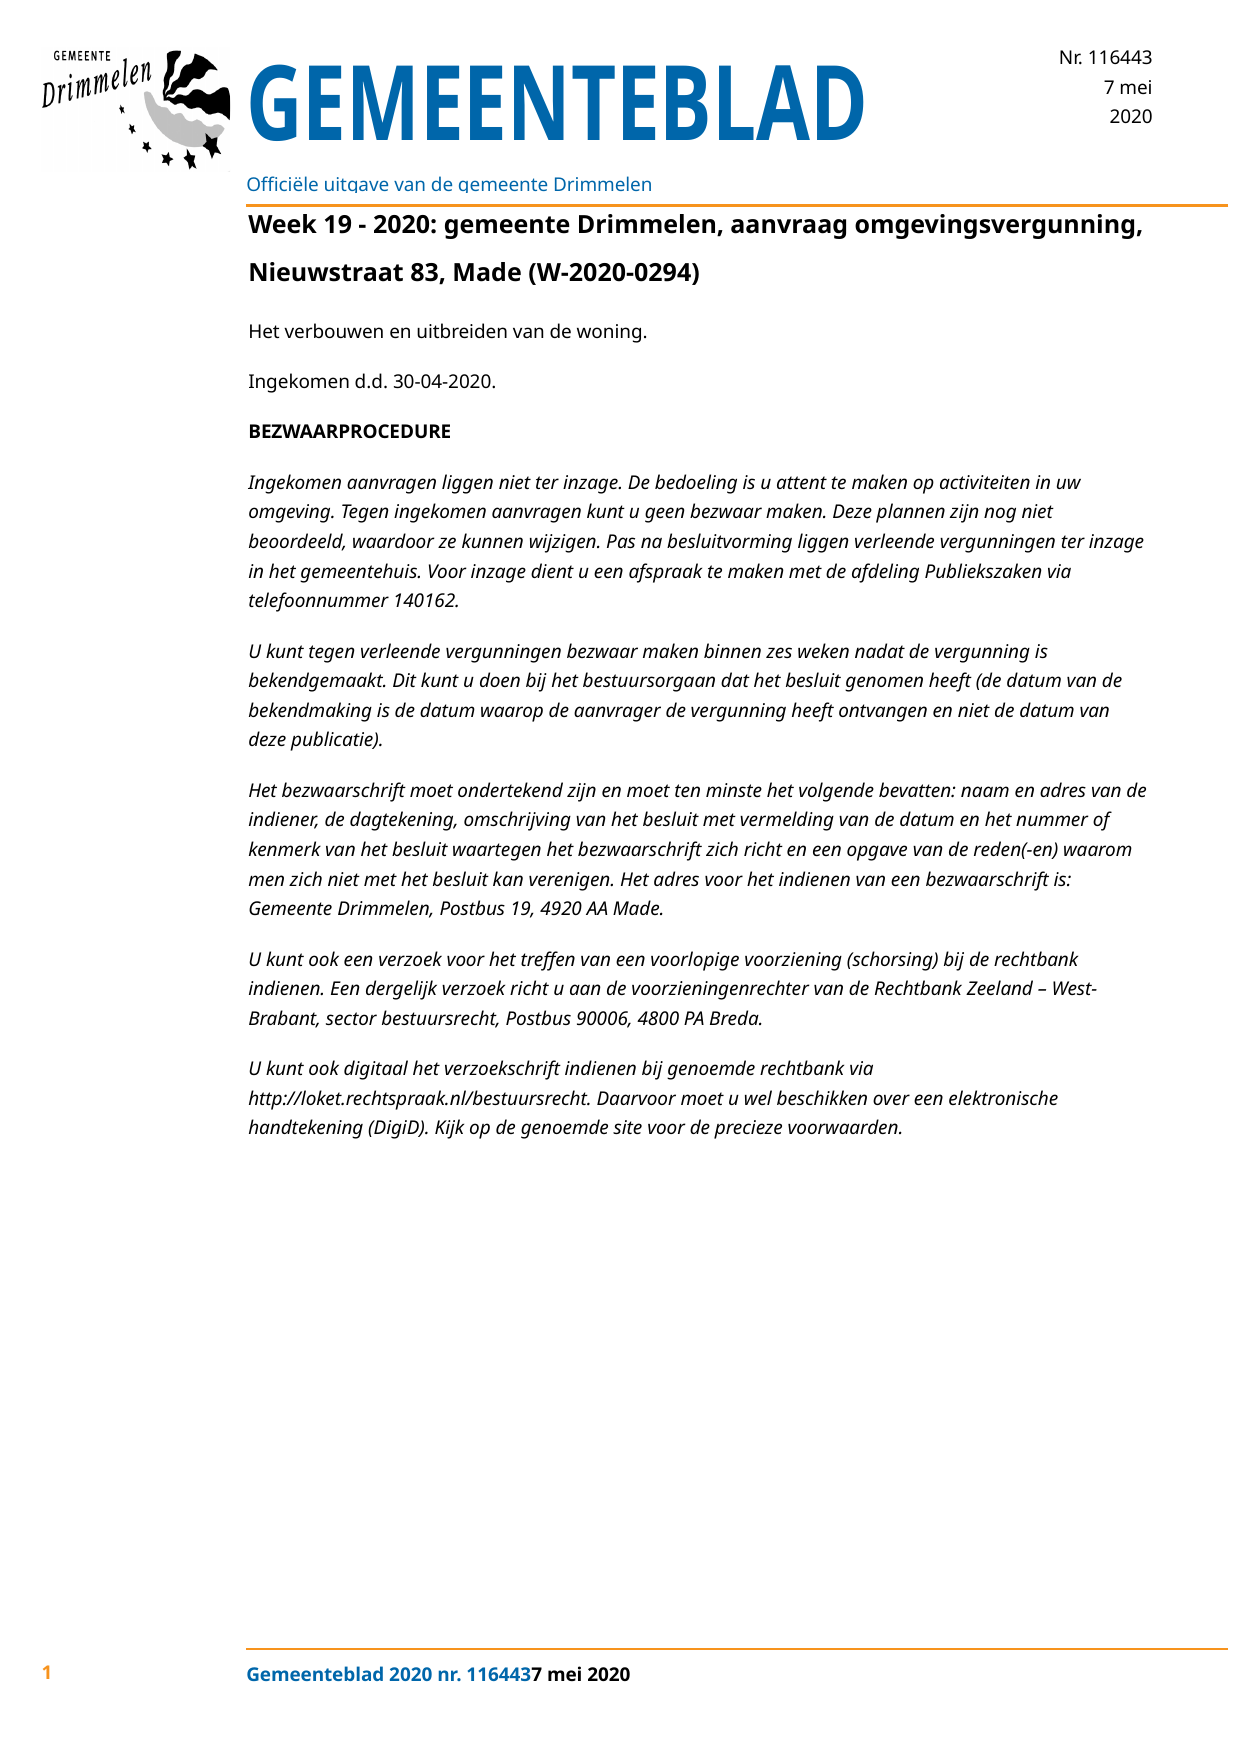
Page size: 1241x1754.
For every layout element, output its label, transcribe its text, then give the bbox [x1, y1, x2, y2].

text Ingekomen d.d. 30-04-2020. [248, 368, 1152, 394]
text BEZWAARPROCEDURE [248, 419, 1152, 444]
text Het bezwaarschrift moet ondertekend zijn en moet ten minste het volgende bevatten: naam en adres van de indiener, de dagtekening, omschrijving van het besluit met vermelding van de datum en het nummer of kenmerk van het besluit waartegen het bezwaarschrift zich richt en een opgave van de reden(-en) waarom men zich niet met het besluit kan verenigen. Het adres voor het indienen van een bezwaarschrift is: Gemeente Drimmelen, Postbus 19, 4920 AA Made. [248, 777, 1152, 921]
text Het verbouwen en uitbreiden van de woning. [248, 318, 1152, 344]
text U kunt tegen verleende vergunningen bezwaar maken binnen zes weken nadat de vergunning is bekendgemaakt. Dit kunt u doen bij het bestuursorgaan dat het besluit genomen heeft (de datum van de bekendmaking is de datum waarop de aanvrager de vergunning heeft ontvangen en niet de datum van deze publicatie). [248, 638, 1152, 752]
text U kunt ook een verzoek voor het treffen van een voorlopige voorziening (schorsing) bij de rechtbank indienen. Een dergelijk verzoek richt u aan de voorzieningenrechter van de Rechtbank Zeeland – West-Brabant, sector bestuursrecht, Postbus 90006, 4800 PA Breda. [248, 946, 1152, 1031]
text Week 19 - 2020: gemeente Drimmelen, aanvraag omgevingsvergunning, Nieuwstraat 83, Made (W-2020-0294) [248, 207, 1152, 288]
text U kunt ook digitaal het verzoekschrift indienen bij genoemde rechtbank via http://loket.rechtspraak.nl/bestuursrecht. Daarvoor moet u wel beschikken over een elektronische handtekening (DigiD). Kijk op de genoemde site voor de precieze voorwaarden. [248, 1055, 1152, 1140]
picture [41, 47, 231, 172]
text Ingekomen aanvragen liggen niet ter inzage. De bedoeling is u attent te maken op activiteiten in uw omgeving. Tegen ingekomen aanvragen kunt u geen bezwaar maken. Deze plannen zijn nog niet beoordeeld, waardoor ze kunnen wijzigen. Pas na besluitvorming liggen verleende vergunningen ter inzage in het gemeentehuis. Voor inzage dient u een afspraak te maken met de afdeling Publiekszaken via telefoonnummer 140162. [248, 469, 1152, 613]
